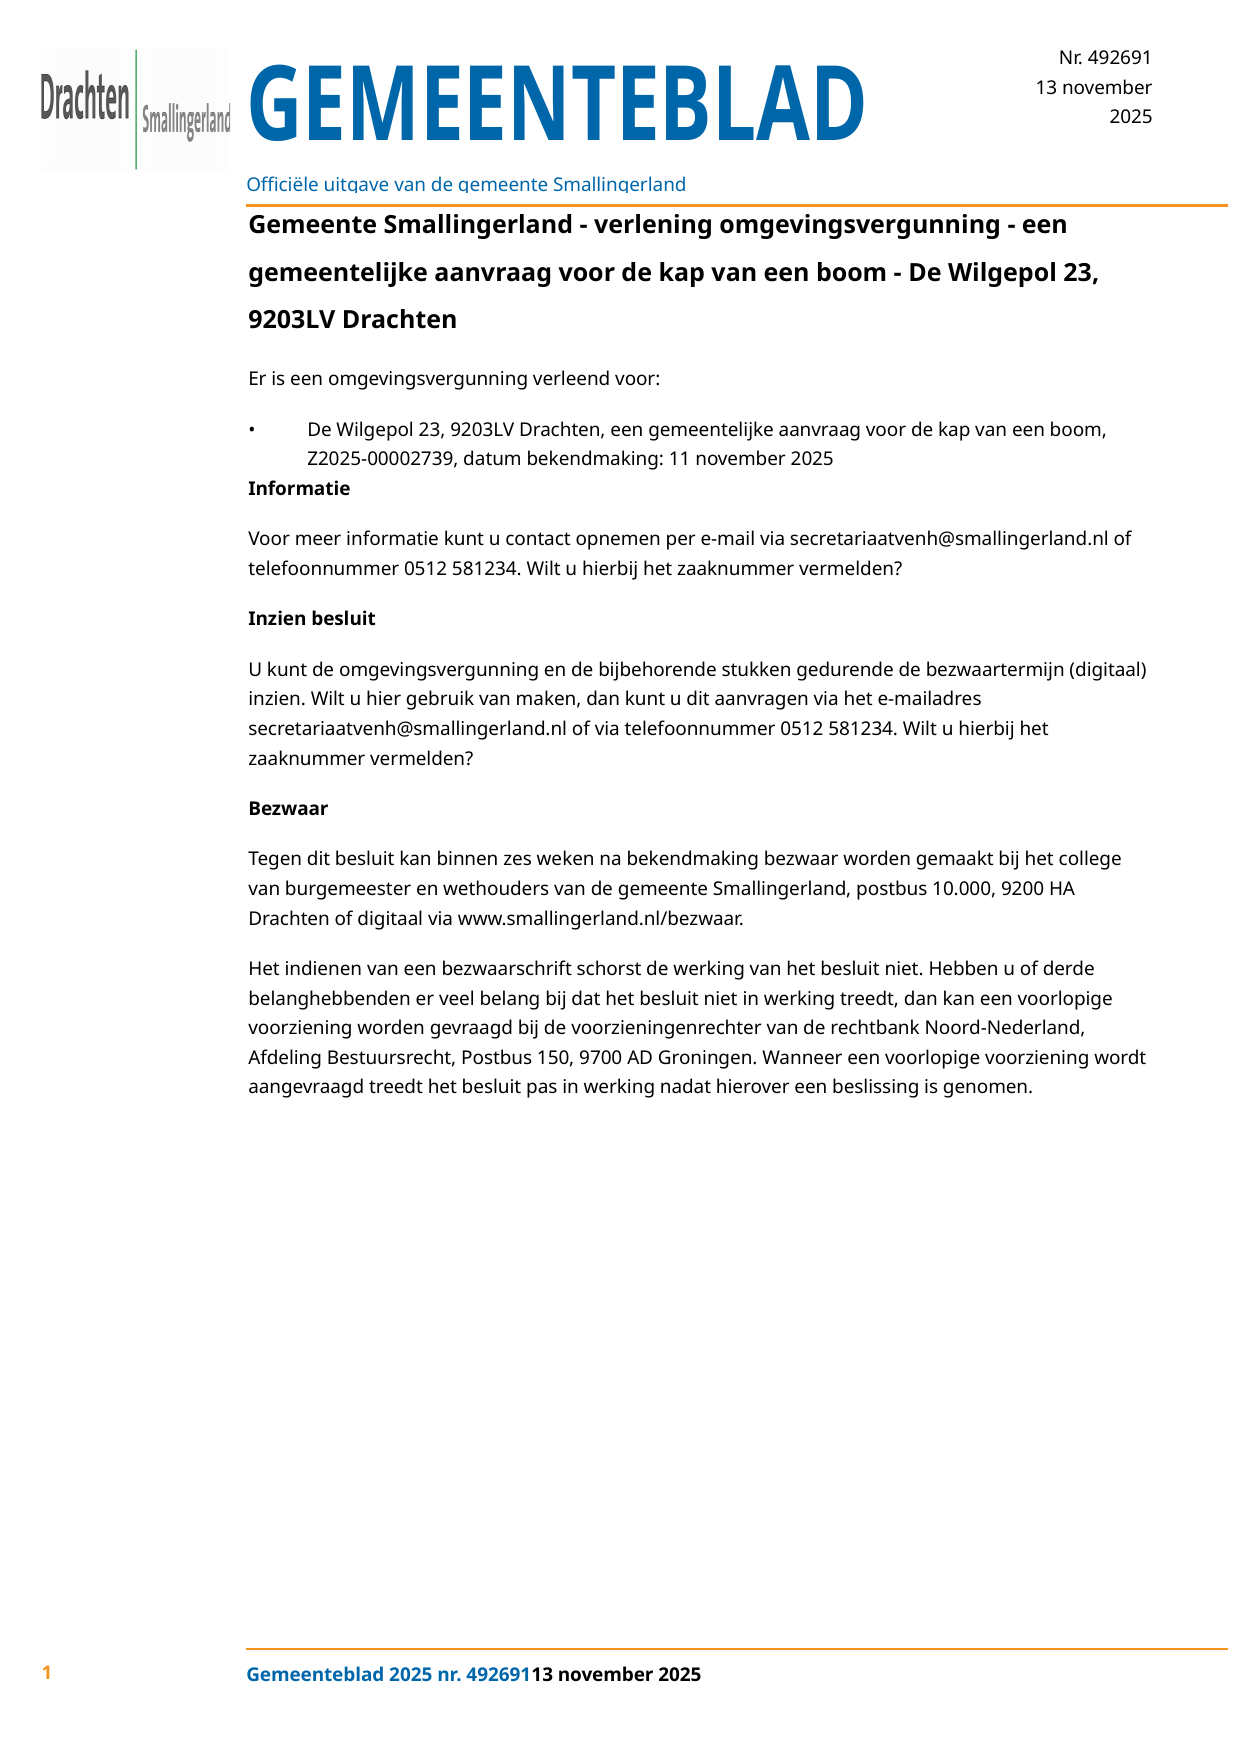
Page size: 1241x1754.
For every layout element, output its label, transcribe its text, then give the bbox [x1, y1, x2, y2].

text Het indienen van een bezwaarschrift schorst de werking van het besluit niet. Hebben u of derde belanghebbenden er veel belang bij dat het besluit niet in werking treedt, dan kan een voorlopige voorziening worden gevraagd bij de voorzieningenrechter van de rechtbank Noord-Nederland, Afdeling Bestuursrecht, Postbus 150, 9700 AD Groningen. Wanneer een voorlopige voorziening wordt aangevraagd treedt het besluit pas in werking nadat hierover een beslissing is genomen. [248, 955, 1152, 1099]
text U kunt de omgevingsvergunning en de bijbehorende stukken gedurende de bezwaartermijn (digitaal) inzien. Wilt u hier gebruik van maken, dan kunt u dit aanvragen via het e-mailadres secretariaatvenh@smallingerland.nl of via telefoonnummer 0512 581234. Wilt u hierbij het zaaknummer vermelden? [248, 656, 1152, 770]
text Tegen dit besluit kan binnen zes weken na bekendmaking bezwaar worden gemaakt bij het college van burgemeester en wethouders van de gemeente Smallingerland, postbus 10.000, 9200 HA Drachten of digitaal via www.smallingerland.nl/bezwaar. [248, 846, 1152, 930]
text Informatie [248, 475, 1152, 501]
picture [41, 47, 231, 172]
text Bezwaar [248, 795, 1152, 821]
list De Wilgepol 23, 9203LV Drachten, een gemeentelijke aanvraag voor de kap van een boom, Z2025-00002739, datum bekendmaking: 11 november 2025 [248, 416, 1152, 471]
text Gemeente Smallingerland - verlening omgevingsvergunning - een gemeentelijke aanvraag voor de kap van een boom - De Wilgepol 23, 9203LV Drachten [248, 207, 1152, 336]
text Voor meer informatie kunt u contact opnemen per e-mail via secretariaatvenh@smallingerland.nl of telefoonnummer 0512 581234. Wilt u hierbij het zaaknummer vermelden? [248, 526, 1152, 581]
text Er is een omgevingsvergunning verleend voor: [248, 366, 1152, 391]
text Inzien besluit [248, 606, 1152, 631]
